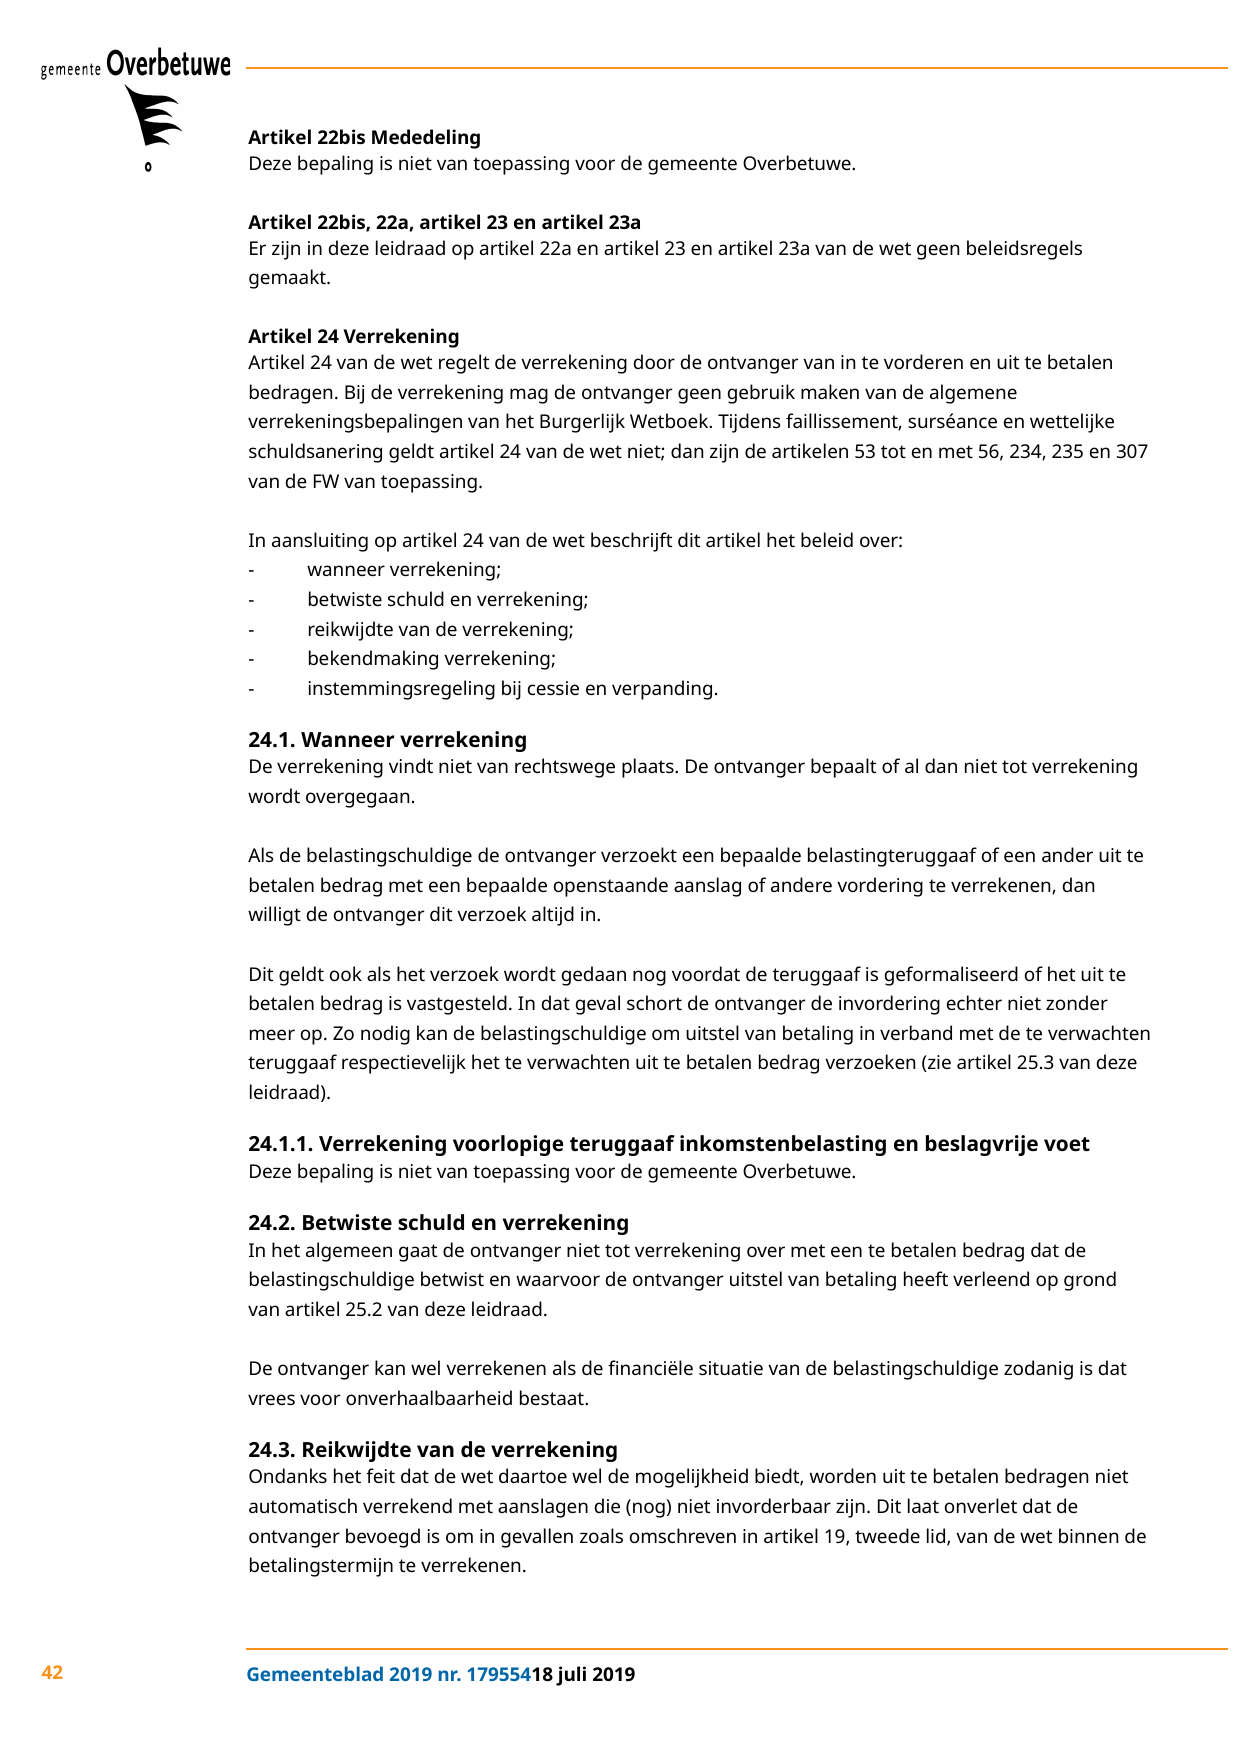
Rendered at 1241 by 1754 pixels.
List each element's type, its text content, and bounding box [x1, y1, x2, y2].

text 24.1.1. Verrekening voorlopige teruggaaf inkomstenbelasting en beslagvrije voet [248, 1129, 1152, 1158]
text Dit geldt ook als het verzoek wordt gedaan nog voordat de teruggaaf is geformaliseerd of het uit te betalen bedrag is vastgesteld. In dat geval schort de ontvanger de invordering echter niet zonder meer op. Zo nodig kan de belastingschuldige om uitstel van betaling in verband met de te verwachten teruggaaf respectievelijk het te verwachten uit te betalen bedrag verzoeken (zie artikel 25.3 van deze leidraad). [248, 961, 1152, 1105]
text In aansluiting op artikel 24 van de wet beschrijft dit artikel het beleid over: [248, 527, 1152, 553]
list bekendmaking verrekening; [248, 645, 1152, 671]
text De verrekening vindt niet van rechtswege plaats. De ontvanger bepaalt of al dan niet tot verrekening wordt overgegaan. [248, 754, 1152, 809]
text Artikel 24 Verrekening [248, 324, 1152, 349]
text 24.3. Reikwijdte van de verrekening [248, 1435, 1152, 1464]
text In het algemeen gaat de ontvanger niet tot verrekening over met een te betalen bedrag dat de belastingschuldige betwist en waarvoor de ontvanger uitstel van betaling heeft verleend op grond van artikel 25.2 van deze leidraad. [248, 1237, 1152, 1322]
text De ontvanger kan wel verrekenen als de financiële situatie van de belastingschuldige zodanig is dat vrees voor onverhaalbaarheid bestaat. [248, 1355, 1152, 1411]
list wanneer verrekening; [248, 557, 1152, 582]
text 24.2. Betwiste schuld en verrekening [248, 1208, 1152, 1237]
text Als de belastingschuldige de ontvanger verzoekt een bepaalde belastingteruggaaf of een ander uit te betalen bedrag met een bepaalde openstaande aanslag of andere vordering te verrekenen, dan willigt de ontvanger dit verzoek altijd in. [248, 842, 1152, 927]
text Deze bepaling is niet van toepassing voor de gemeente Overbetuwe. [248, 150, 1152, 176]
text Er zijn in deze leidraad op artikel 22a en artikel 23 en artikel 23a van de wet geen beleidsregels gemaakt. [248, 235, 1152, 290]
list betwiste schuld en verrekening; [248, 586, 1152, 612]
text Artikel 22bis, 22a, artikel 23 en artikel 23a [248, 209, 1152, 235]
text Artikel 24 van de wet regelt de verrekening door de ontvanger van in te vorderen en uit te betalen bedragen. Bij de verrekening mag de ontvanger geen gebruik maken van de algemene verrekeningsbepalingen van het Burgerlijk Wetboek. Tijdens faillissement, surséance en wettelijke schuldsanering geldt artikel 24 van de wet niet; dan zijn de artikelen 53 tot en met 56, 234, 235 en 307 van de FW van toepassing. [248, 349, 1152, 493]
text Ondanks het feit dat de wet daartoe wel de mogelijkheid biedt, worden uit te betalen bedragen niet automatisch verrekend met aanslagen die (nog) niet invorderbaar zijn. Dit laat onverlet dat de ontvanger bevoegd is om in gevallen zoals omschreven in artikel 19, tweede lid, van de wet binnen de betalingstermijn te verrekenen. [248, 1464, 1152, 1578]
text Deze bepaling is niet van toepassing voor de gemeente Overbetuwe. [248, 1158, 1152, 1184]
text 24.1. Wanneer verrekening [248, 725, 1152, 754]
list reikwijdte van de verrekening; [248, 616, 1152, 641]
text Artikel 22bis Mededeling [248, 124, 1152, 150]
picture [41, 47, 231, 172]
list instemmingsregeling bij cessie en verpanding. [248, 675, 1152, 701]
